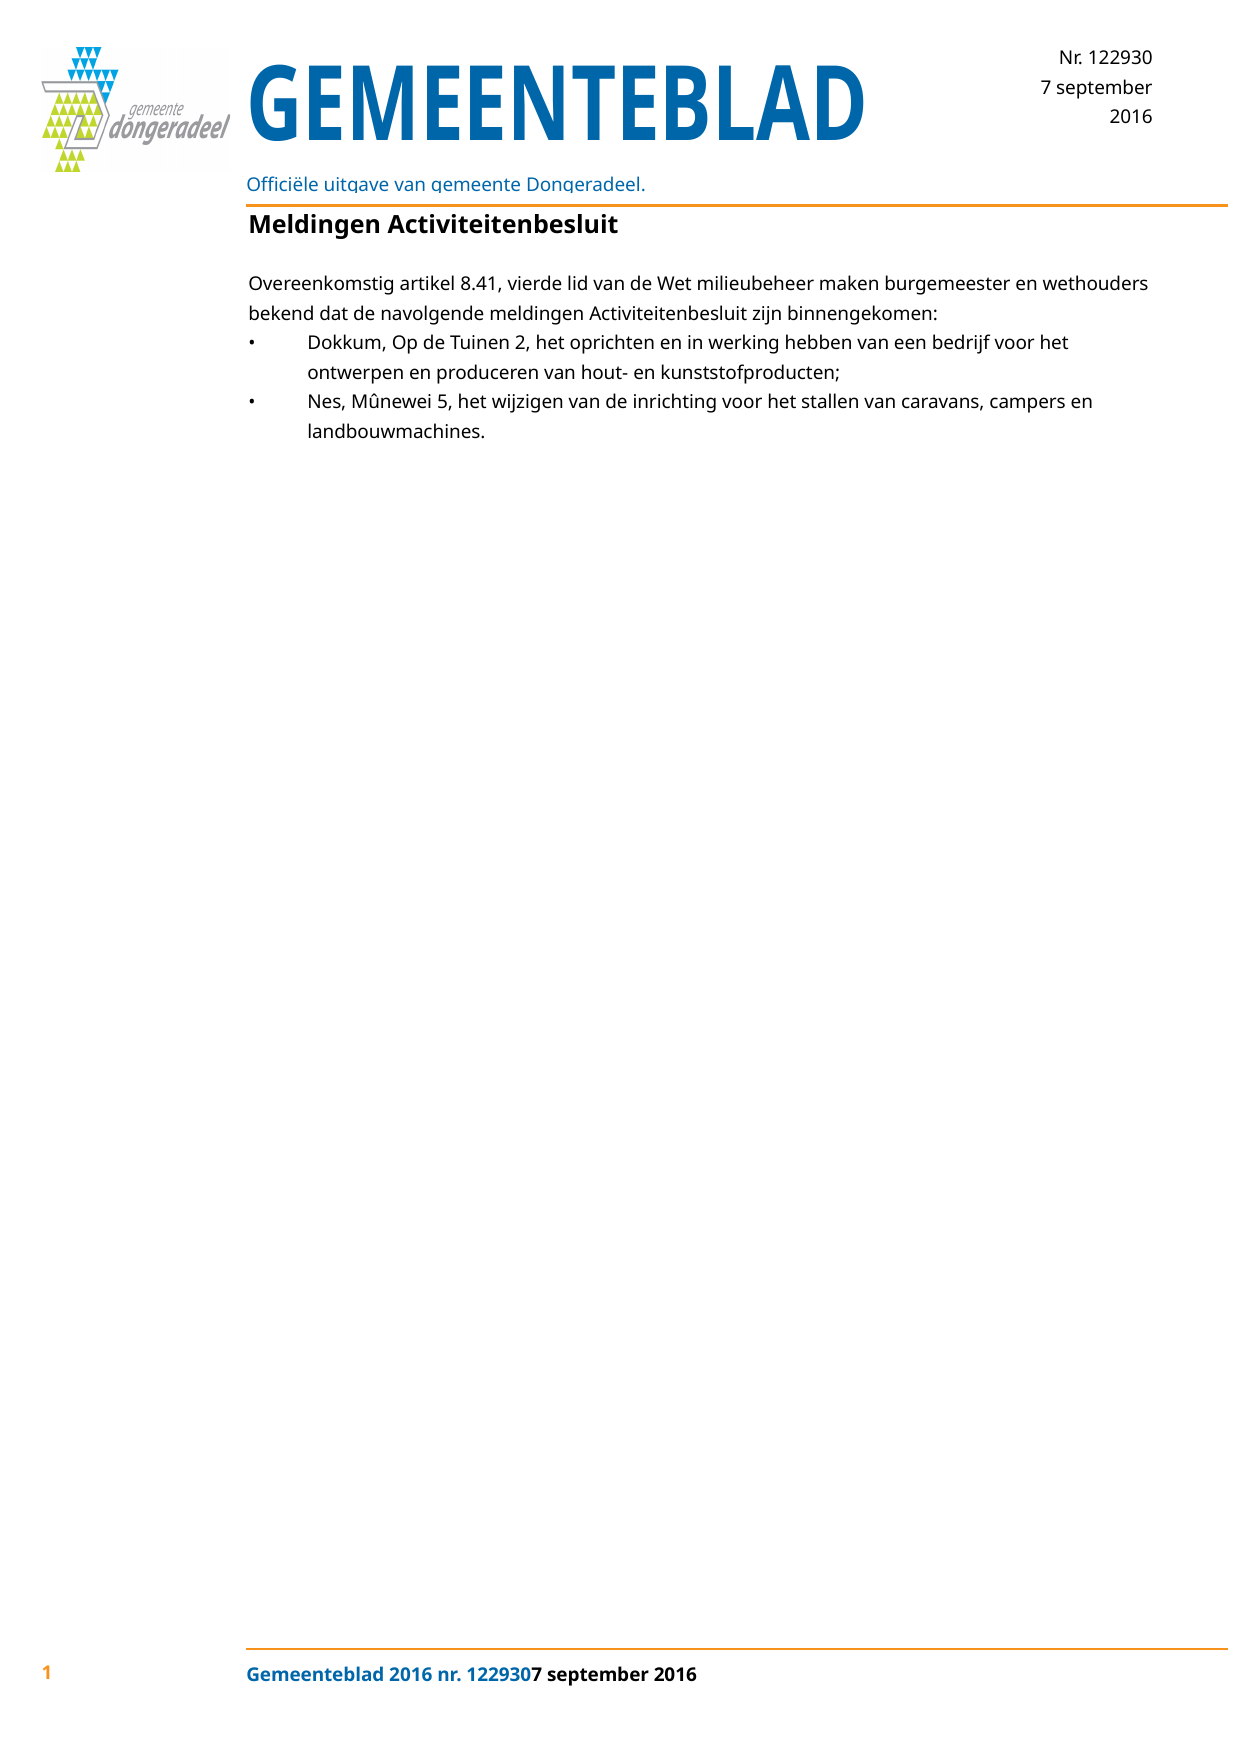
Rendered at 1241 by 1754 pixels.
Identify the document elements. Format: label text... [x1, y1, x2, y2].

text Meldingen Activiteitenbesluit [248, 207, 1152, 241]
picture [107, 73, 113, 80]
picture [41, 47, 231, 172]
text Overeenkomstig artikel 8.41, vierde lid van de Wet milieubeheer maken burgemeester en wethouders bekend dat de navolgende meldingen Activiteitenbesluit zijn binnengekomen: [248, 270, 1152, 326]
list Nes, Mûnewei 5, het wijzigen van de inrichting voor het stallen van caravans, campers en landbouwmachines. [248, 389, 1152, 444]
picture [99, 72, 104, 80]
list Dokkum, Op de Tuinen 2, het oprichten en in werking hebben van een bedrijf voor het ontwerpen en produceren van hout- en kunststofproducten; [248, 329, 1152, 385]
